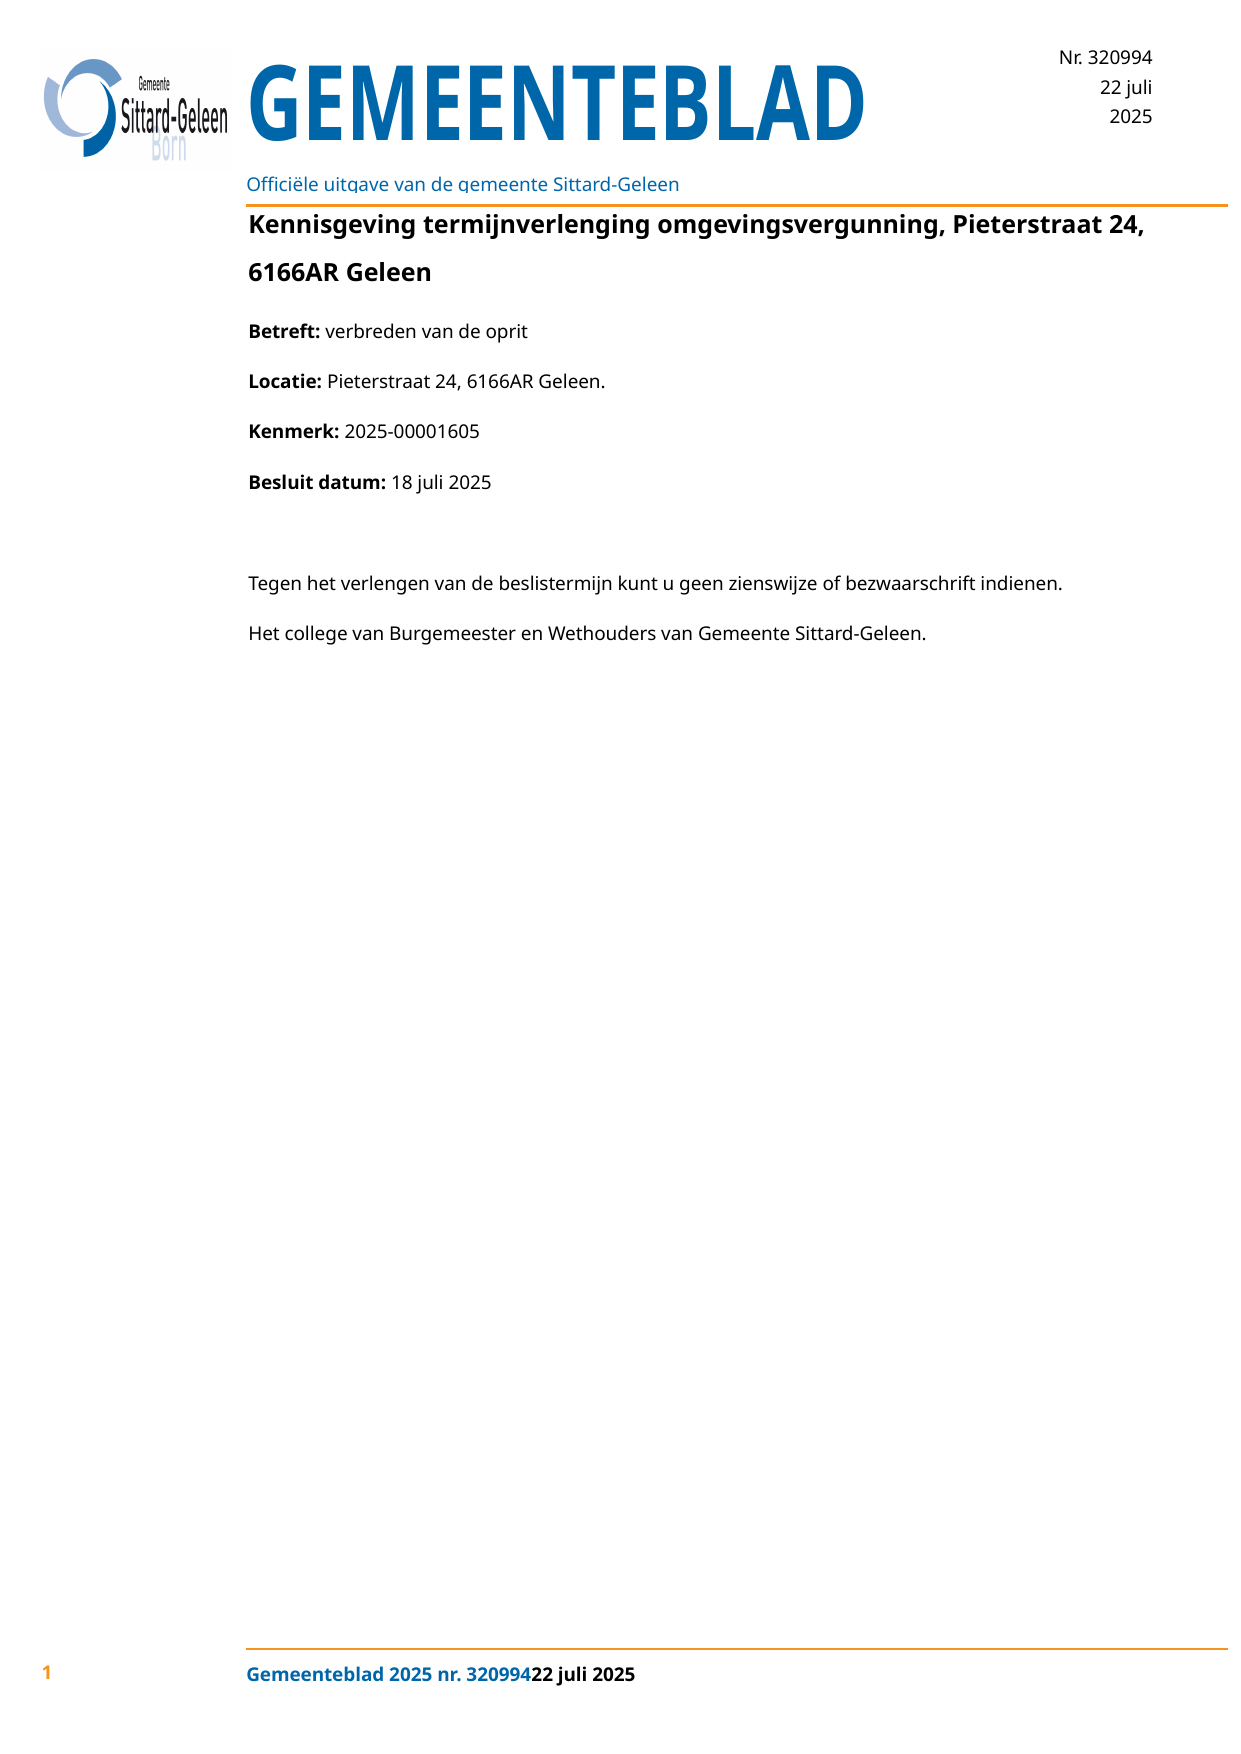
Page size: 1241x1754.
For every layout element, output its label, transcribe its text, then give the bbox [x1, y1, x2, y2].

picture [41, 47, 231, 172]
text Het college van Burgemeester en Wethouders van Gemeente Sittard-Geleen. [248, 620, 1152, 646]
text Besluit datum: 18 juli 2025 [248, 469, 1152, 495]
text Betreft: verbreden van de oprit [248, 318, 1152, 344]
text Locatie: Pieterstraat 24, 6166AR Geleen. [248, 368, 1152, 394]
text Tegen het verlengen van de beslistermijn kunt u geen zienswijze of bezwaarschrift indienen. [248, 570, 1152, 596]
text Kenmerk: 2025-00001605 [248, 419, 1152, 444]
text Kennisgeving termijnverlenging omgevingsvergunning, Pieterstraat 24, 6166AR Geleen [248, 207, 1152, 288]
